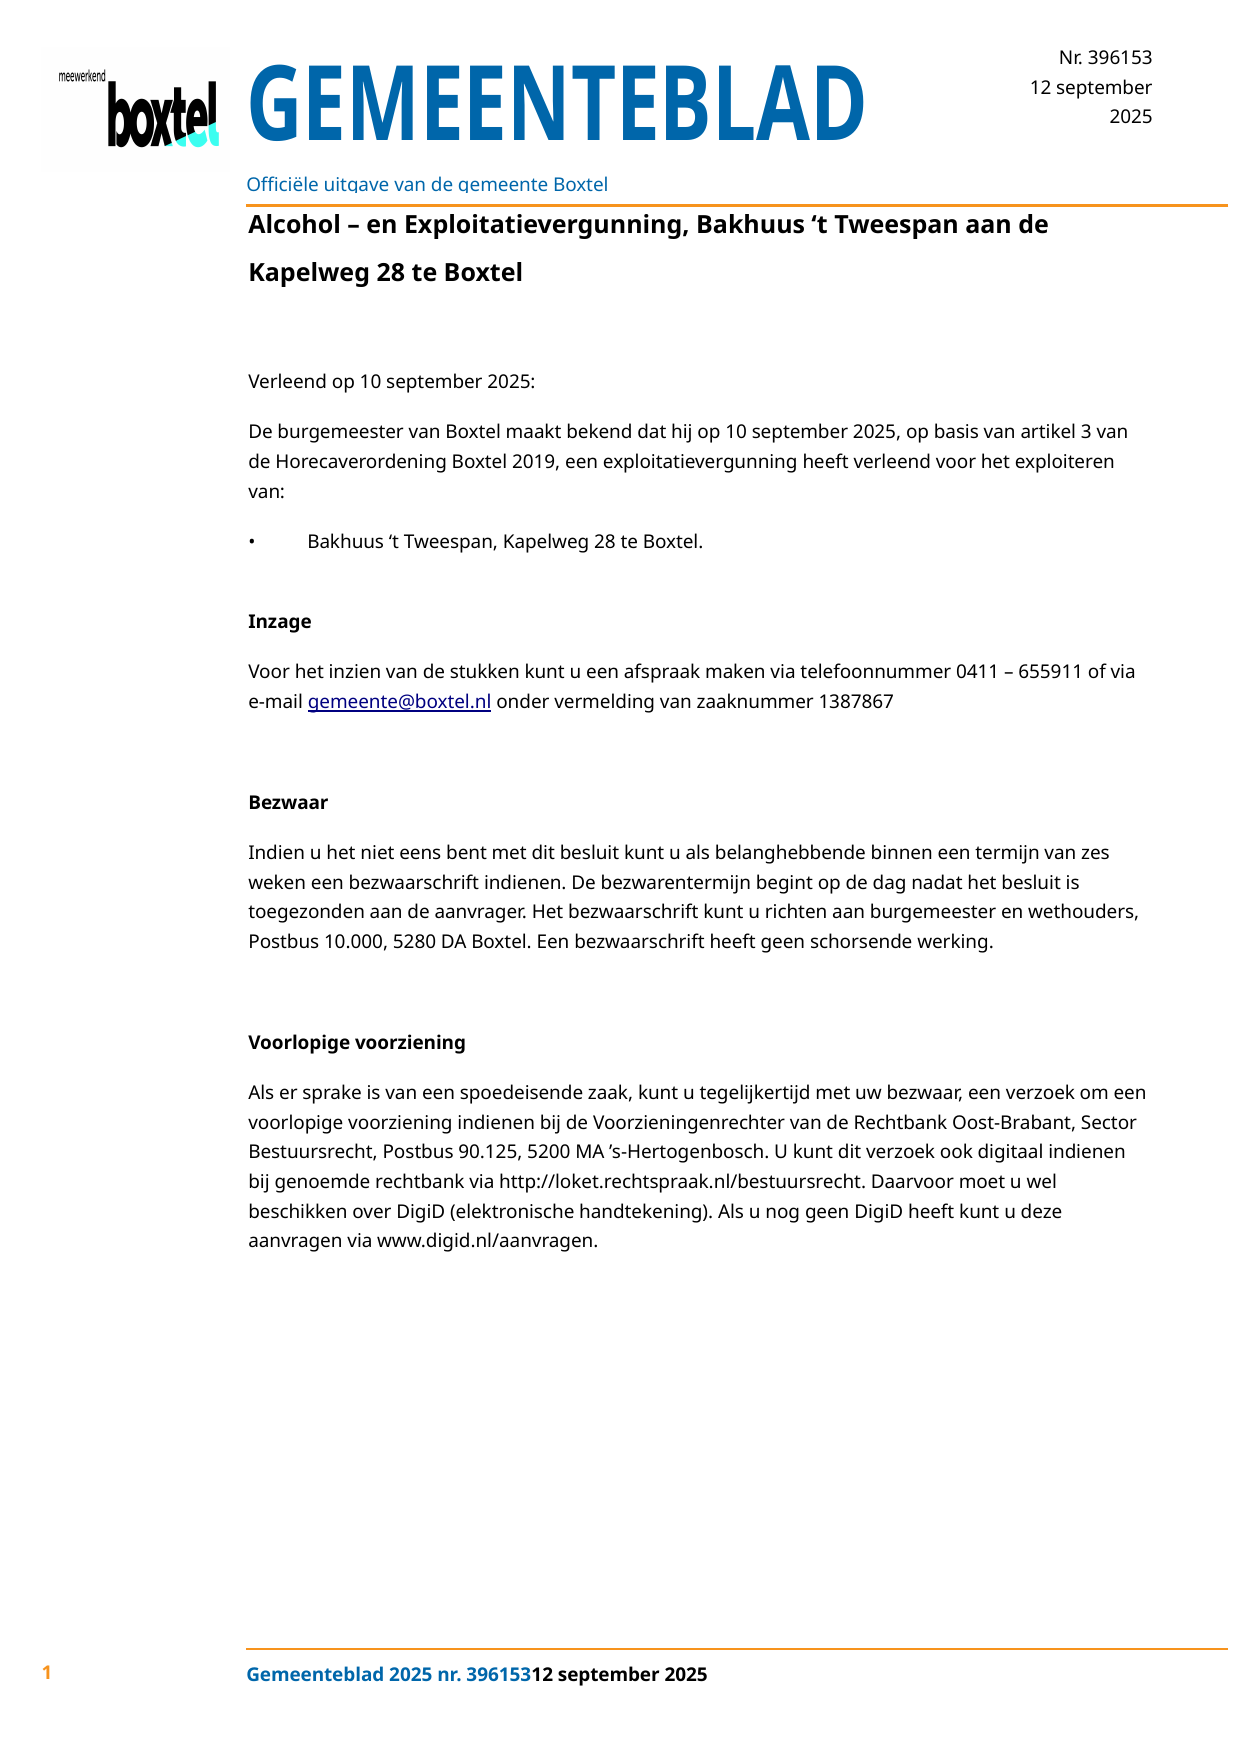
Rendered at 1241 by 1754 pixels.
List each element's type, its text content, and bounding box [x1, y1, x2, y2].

text Bezwaar [248, 789, 1152, 815]
text Als er sprake is van een spoedeisende zaak, kunt u tegelijkertijd met uw bezwaar, een verzoek om een voorlopige voorziening indienen bij de Voorzieningenrechter van de Rechtbank Oost-Brabant, Sector Bestuursrecht, Postbus 90.125, 5200 MA ’s-Hertogenbosch. U kunt dit verzoek ook digitaal indienen bij genoemde rechtbank via http://loket.rechtspraak.nl/bestuursrecht. Daarvoor moet u wel beschikken over DigiD (elektronische handtekening). Als u nog geen DigiD heeft kunt u deze aanvragen via www.digid.nl/aanvragen. [248, 1079, 1152, 1253]
text De burgemeester van Boxtel maakt bekend dat hij op 10 september 2025, op basis van artikel 3 van de Horecaverordening Boxtel 2019, een exploitatievergunning heeft verleend voor het exploiteren van: [248, 419, 1152, 504]
text Alcohol – en Exploitatievergunning, Bakhuus ‘t Tweespan aan de Kapelweg 28 te Boxtel [248, 207, 1152, 288]
text Inzage [248, 608, 1152, 634]
text Voor het inzien van de stukken kunt u een afspraak maken via telefoonnummer 0411 – 655911 of via e-mail gemeente@boxtel.nl onder vermelding van zaaknummer 1387867 [248, 659, 1152, 714]
list Bakhuus ‘t Tweespan, Kapelweg 28 te Boxtel. [248, 528, 1152, 554]
text Verleend op 10 september 2025: [248, 368, 1152, 394]
text Indien u het niet eens bent met dit besluit kunt u als belanghebbende binnen een termijn van zes weken een bezwaarschrift indienen. De bezwarentermijn begint op de dag nadat het besluit is toegezonden aan de aanvrager. Het bezwaarschrift kunt u richten aan burgemeester en wethouders, Postbus 10.000, 5280 DA Boxtel. Een bezwaarschrift heeft geen schorsende werking. [248, 839, 1152, 954]
picture [41, 47, 231, 172]
text Voorlopige voorziening [248, 1029, 1152, 1055]
